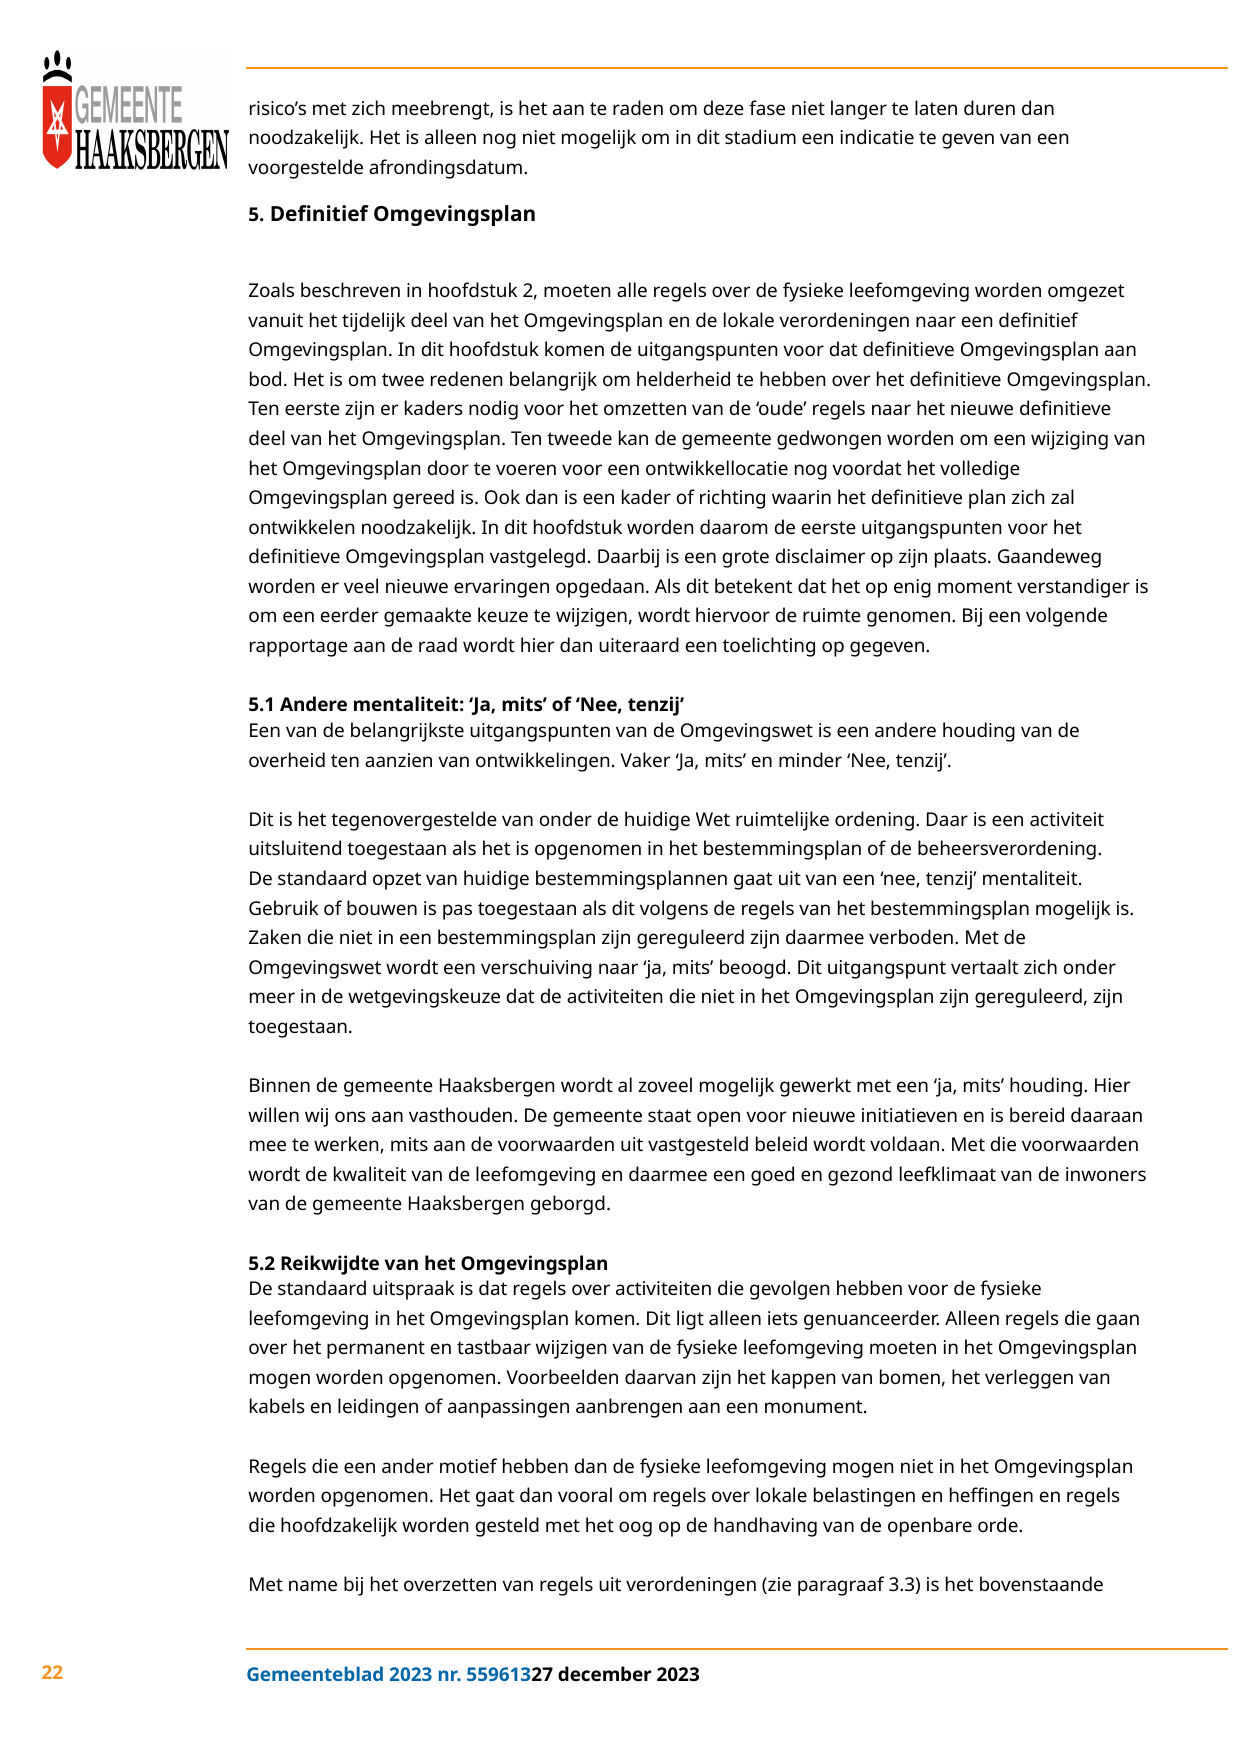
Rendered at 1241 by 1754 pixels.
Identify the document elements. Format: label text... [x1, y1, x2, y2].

text De standaard opzet van huidige bestemmingsplannen gaat uit van een ‘nee, tenzij’ mentaliteit. Gebruik of bouwen is pas toegestaan als dit volgens de regels van het bestemmingsplan mogelijk is. Zaken die niet in een bestemmingsplan zijn gereguleerd zijn daarmee verboden. Met de Omgevingswet wordt een verschuiving naar ‘ja, mits’ beoogd. Dit uitgangspunt vertaalt zich onder meer in de wetgevingskeuze dat de activiteiten die niet in het Omgevingsplan zijn gereguleerd, zijn toegestaan. [248, 865, 1152, 1039]
text risico’s met zich meebrengt, is het aan te raden om deze fase niet langer te laten duren dan noodzakelijk. Het is alleen nog niet mogelijk om in dit stadium een indicatie te geven van een voorgestelde afrondingsdatum. [248, 95, 1152, 180]
text 5.2 Reikwijdte van het Omgevingsplan [248, 1250, 1152, 1275]
picture [41, 47, 231, 172]
text Dit is het tegenovergestelde van onder de huidige Wet ruimtelijke ordening. Daar is een activiteit uitsluitend toegestaan als het is opgenomen in het bestemmingsplan of de beheersverordening. [248, 806, 1152, 861]
text Een van de belangrijkste uitgangspunten van de Omgevingswet is een andere houding van de overheid ten aanzien van ontwikkelingen. Vaker ‘Ja, mits’ en minder ‘Nee, tenzij’. [248, 717, 1152, 772]
text Regels die een ander motief hebben dan de fysieke leefomgeving mogen niet in het Omgevingsplan worden opgenomen. Het gaat dan vooral om regels over lokale belastingen en heffingen en regels die hoofdzakelijk worden gesteld met het oog op de handhaving van de openbare orde. [248, 1453, 1152, 1538]
text De standaard uitspraak is dat regels over activiteiten die gevolgen hebben voor de fysieke leefomgeving in het Omgevingsplan komen. Dit ligt alleen iets genuanceerder. Alleen regels die gaan over het permanent en tastbaar wijzigen van de fysieke leefomgeving moeten in het Omgevingsplan mogen worden opgenomen. Voorbeelden daarvan zijn het kappen van bomen, het verleggen van kabels en leidingen of aanpassingen aanbrengen aan een monument. [248, 1275, 1152, 1419]
text 5. Definitief Omgevingsplan [248, 199, 1152, 228]
text 5.1 Andere mentaliteit: ‘Ja, mits’ of ‘Nee, tenzij’ [248, 691, 1152, 717]
text Zoals beschreven in hoofdstuk 2, moeten alle regels over de fysieke leefomgeving worden omgezet vanuit het tijdelijk deel van het Omgevingsplan en de lokale verordeningen naar een definitief Omgevingsplan. In dit hoofdstuk komen de uitgangspunten voor dat definitieve Omgevingsplan aan bod. Het is om twee redenen belangrijk om helderheid te hebben over het definitieve Omgevingsplan. Ten eerste zijn er kaders nodig voor het omzetten van de ‘oude’ regels naar het nieuwe definitieve deel van het Omgevingsplan. Ten tweede kan de gemeente gedwongen worden om een wijziging van het Omgevingsplan door te voeren voor een ontwikkellocatie nog voordat het volledige Omgevingsplan gereed is. Ook dan is een kader of richting waarin het definitieve plan zich zal ontwikkelen noodzakelijk. In dit hoofdstuk worden daarom de eerste uitgangspunten voor het definitieve Omgevingsplan vastgelegd. Daarbij is een grote disclaimer op zijn plaats. Gaandeweg worden er veel nieuwe ervaringen opgedaan. Als dit betekent dat het op enig moment verstandiger is om een eerder gemaakte keuze te wijzigen, wordt hiervoor de ruimte genomen. Bij een volgende rapportage aan de raad wordt hier dan uiteraard een toelichting op gegeven. [248, 277, 1152, 658]
text Binnen de gemeente Haaksbergen wordt al zoveel mogelijk gewerkt met een ‘ja, mits’ houding. Hier willen wij ons aan vasthouden. De gemeente staat open voor nieuwe initiatieven en is bereid daaraan mee te werken, mits aan de voorwaarden uit vastgesteld beleid wordt voldaan. Met die voorwaarden wordt de kwaliteit van de leefomgeving en daarmee een goed en gezond leefklimaat van de inwoners van de gemeente Haaksbergen geborgd. [248, 1072, 1152, 1216]
text Met name bij het overzetten van regels uit verordeningen (zie paragraaf 3.3) is het bovenstaande [248, 1571, 1152, 1597]
